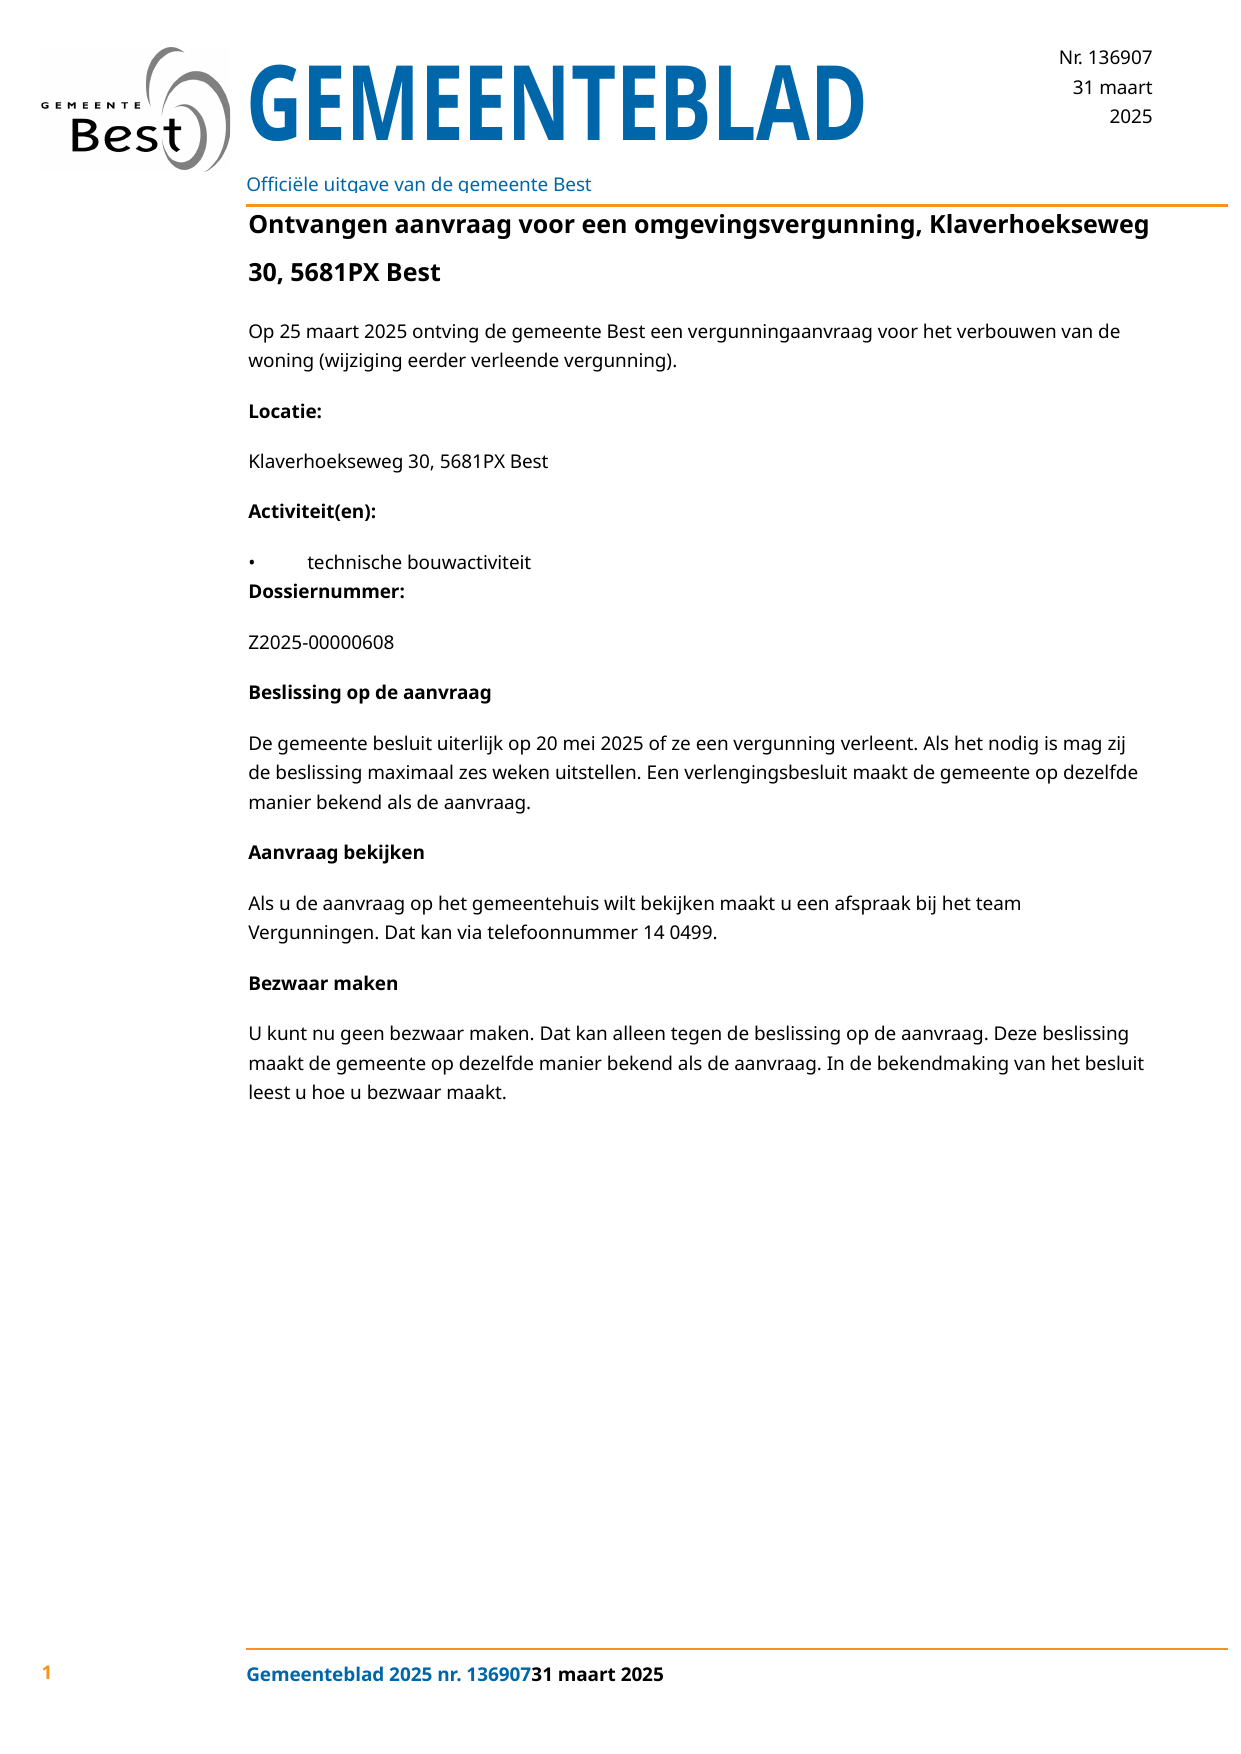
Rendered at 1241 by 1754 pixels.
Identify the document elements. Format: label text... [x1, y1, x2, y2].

text Als u de aanvraag op het gemeentehuis wilt bekijken maakt u een afspraak bij het team Vergunningen. Dat kan via telefoonnummer 14 0499. [248, 890, 1152, 945]
text Beslissing op de aanvraag [248, 679, 1152, 705]
list technische bouwactiviteit [248, 549, 1152, 575]
text Bezwaar maken [248, 970, 1152, 996]
text Dossiernummer: [248, 579, 1152, 604]
text Ontvangen aanvraag voor een omgevingsvergunning, Klaverhoekseweg 30, 5681PX Best [248, 207, 1152, 288]
text De gemeente besluit uiterlijk op 20 mei 2025 of ze een vergunning verleent. Als het nodig is mag zij de beslissing maximaal zes weken uitstellen. Een verlengingsbesluit maakt de gemeente op dezelfde manier bekend als de aanvraag. [248, 730, 1152, 815]
text Locatie: [248, 398, 1152, 424]
picture [41, 47, 231, 172]
text Klaverhoekseweg 30, 5681PX Best [248, 448, 1152, 474]
text Z2025-00000608 [248, 629, 1152, 655]
text U kunt nu geen bezwaar maken. Dat kan alleen tegen de beslissing op de aanvraag. Deze beslissing maakt de gemeente op dezelfde manier bekend als de aanvraag. In de bekendmaking van het besluit leest u hoe u bezwaar maakt. [248, 1020, 1152, 1105]
text Aanvraag bekijken [248, 839, 1152, 865]
text Activiteit(en): [248, 499, 1152, 524]
text Op 25 maart 2025 ontving de gemeente Best een vergunningaanvraag voor het verbouwen van de woning (wijziging eerder verleende vergunning). [248, 318, 1152, 373]
